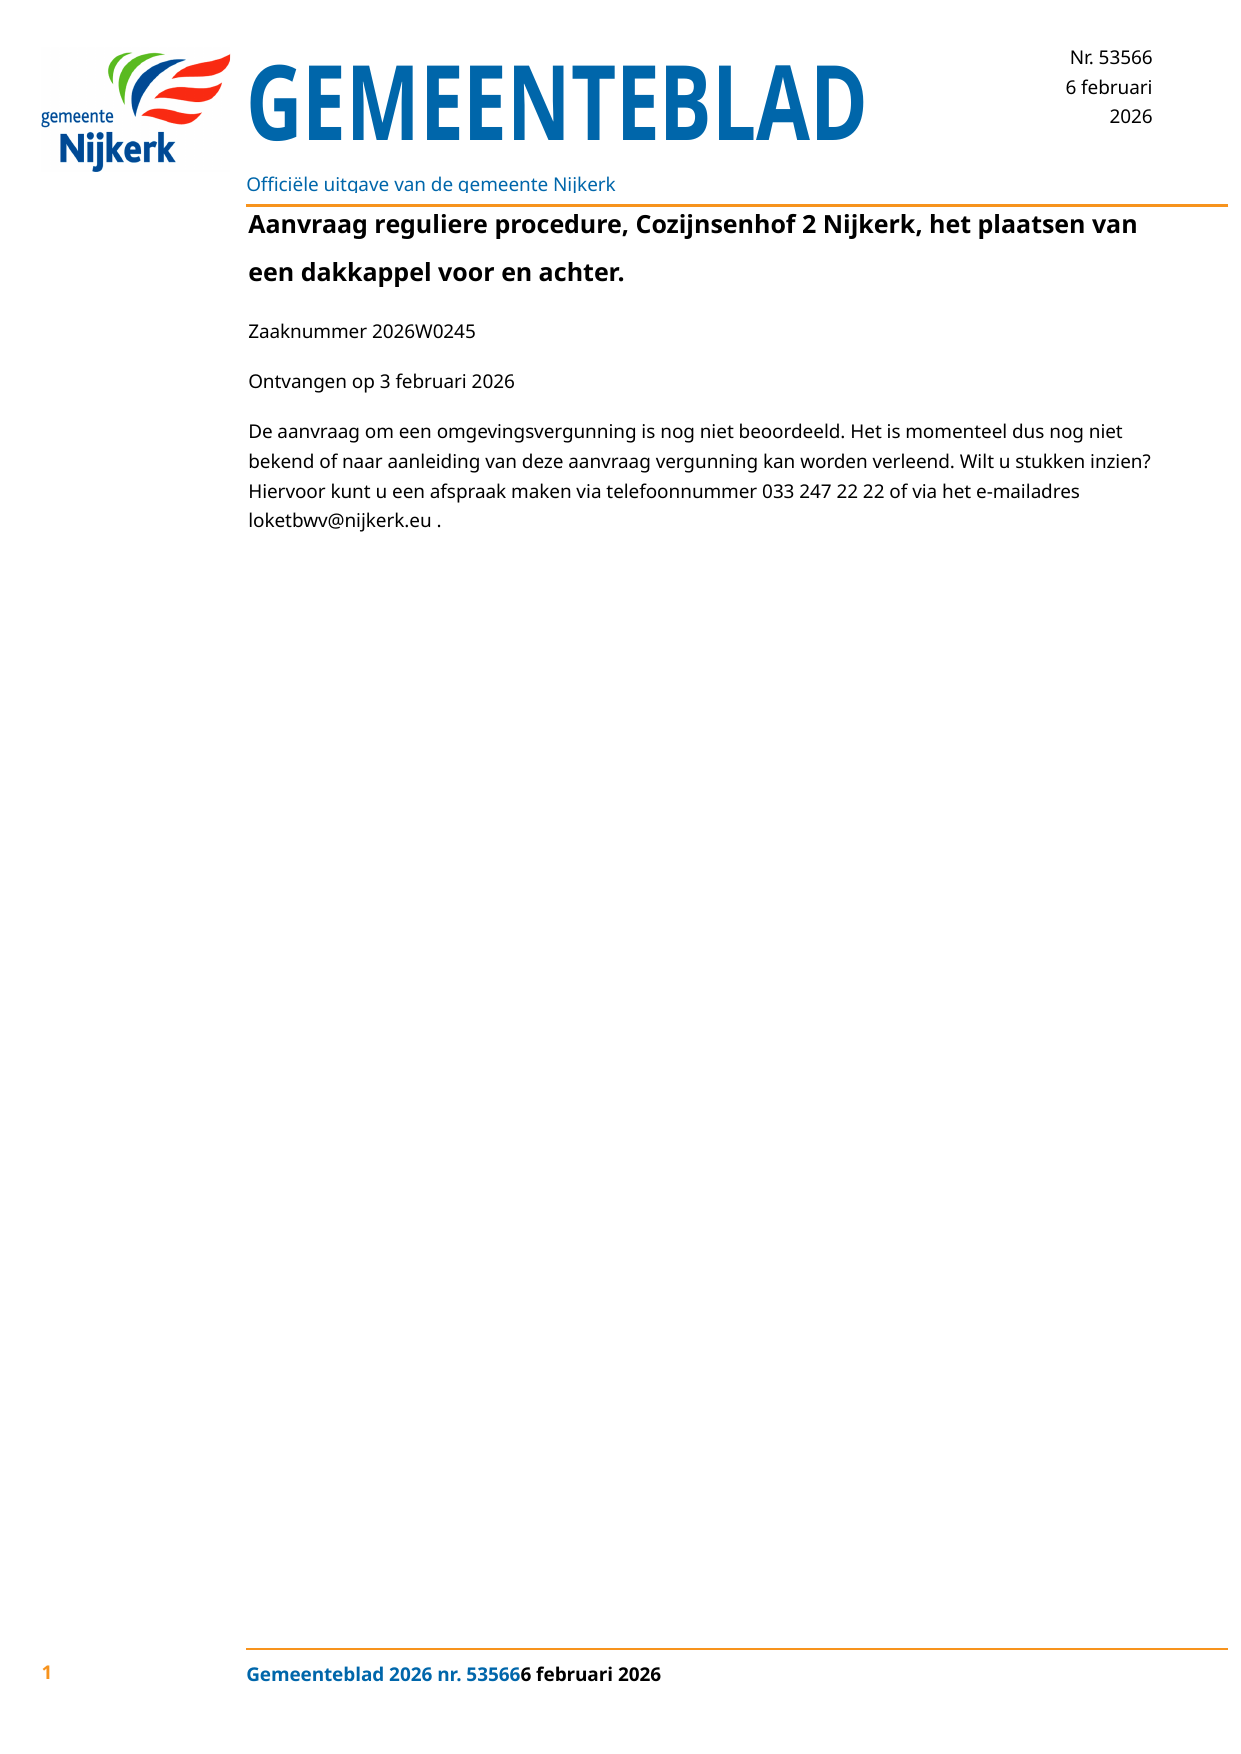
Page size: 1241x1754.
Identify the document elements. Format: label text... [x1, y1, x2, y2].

text Aanvraag reguliere procedure, Cozijnsenhof 2 Nijkerk, het plaatsen van een dakkappel voor en achter. [248, 207, 1152, 288]
text De aanvraag om een omgevingsvergunning is nog niet beoordeeld. Het is momenteel dus nog niet bekend of naar aanleiding van deze aanvraag vergunning kan worden verleend. Wilt u stukken inzien? Hiervoor kunt u een afspraak maken via telefoonnummer 033 247 22 22 of via het e-mailadres loketbwv@nijkerk.eu . [248, 419, 1152, 533]
picture [41, 47, 231, 172]
text Ontvangen op 3 februari 2026 [248, 368, 1152, 394]
text Zaaknummer 2026W0245 [248, 318, 1152, 344]
